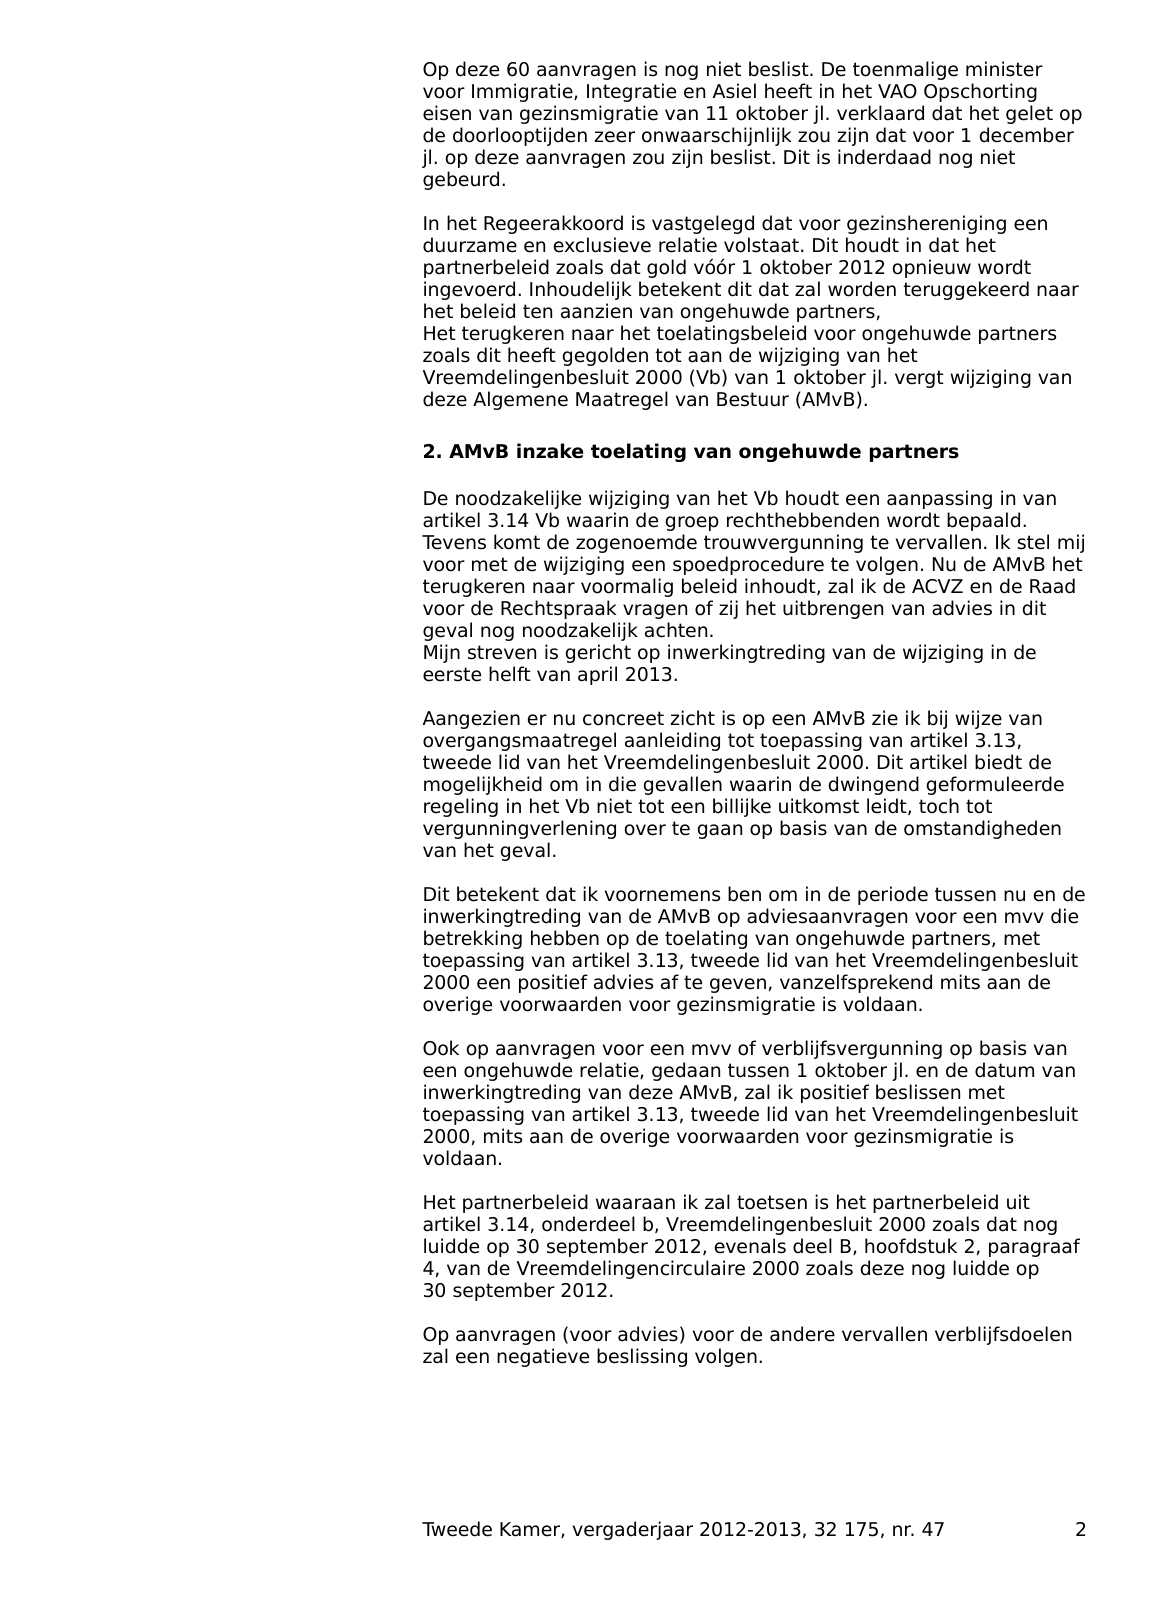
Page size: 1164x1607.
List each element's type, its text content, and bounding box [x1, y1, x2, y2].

text Het terugkeren naar het toelatingsbeleid voor ongehuwde partners zoals dit heeft gegolden tot aan de wijziging van het Vreemdelingenbesluit 2000 (Vb) van 1 oktober jl. vergt wijziging van deze Algemene Maatregel van Bestuur (AMvB). [422, 323, 1087, 411]
subtitle 2. AMvB inzake toelating van ongehuwde partners [422, 441, 1087, 463]
text Mijn streven is gericht op inwerkingtreding van de wijziging in de eerste helft van april 2013. [422, 642, 1087, 686]
text Ook op aanvragen voor een mvv of verblijfsvergunning op basis van een ongehuwde relatie, gedaan tussen 1 oktober jl. en de datum van inwerkingtreding van deze AMvB, zal ik positief beslissen met toepassing van artikel 3.13, tweede lid van het Vreemdelingenbesluit 2000, mits aan de overige voorwaarden voor gezinsmigratie is voldaan. [422, 1038, 1087, 1170]
text De noodzakelijke wijziging van het Vb houdt een aanpassing in van artikel 3.14 Vb waarin de groep rechthebbenden wordt bepaald. Tevens komt de zogenoemde trouwvergunning te vervallen. Ik stel mij voor met de wijziging een spoedprocedure te volgen. Nu de AMvB het terugkeren naar voormalig beleid inhoudt, zal ik de ACVZ en de Raad voor de Rechtspraak vragen of zij het uitbrengen van advies in dit geval nog noodzakelijk achten. [422, 488, 1087, 642]
text Op deze 60 aanvragen is nog niet beslist. De toenmalige minister voor Immigratie, Integratie en Asiel heeft in het VAO Opschorting eisen van gezinsmigratie van 11 oktober jl. verklaard dat het gelet op de doorlooptijden zeer onwaarschijnlijk zou zijn dat voor 1 december jl. op deze aanvragen zou zijn beslist. Dit is inderdaad nog niet gebeurd. [422, 59, 1087, 191]
text Op aanvragen (voor advies) voor de andere vervallen verblijfsdoelen zal een negatieve beslissing volgen. [422, 1324, 1087, 1368]
text Het partnerbeleid waaraan ik zal toetsen is het partnerbeleid uit artikel 3.14, onderdeel b, Vreemdelingenbesluit 2000 zoals dat nog luidde op 30 september 2012, evenals deel B, hoofdstuk 2, paragraaf 4, van de Vreemdelingencirculaire 2000 zoals deze nog luidde op 30 september 2012. [422, 1192, 1087, 1302]
text Aangezien er nu concreet zicht is op een AMvB zie ik bij wijze van overgangsmaatregel aanleiding tot toepassing van artikel 3.13, tweede lid van het Vreemdelingenbesluit 2000. Dit artikel biedt de mogelijkheid om in die gevallen waarin de dwingend geformuleerde regeling in het Vb niet tot een billijke uitkomst leidt, toch tot vergunningverlening over te gaan op basis van de omstandigheden van het geval. [422, 708, 1087, 862]
text In het Regeerakkoord is vastgelegd dat voor gezinshereniging een duurzame en exclusieve relatie volstaat. Dit houdt in dat het partnerbeleid zoals dat gold vóór 1 oktober 2012 opnieuw wordt ingevoerd. Inhoudelijk betekent dit dat zal worden teruggekeerd naar het beleid ten aanzien van ongehuwde partners, [422, 213, 1087, 323]
text Dit betekent dat ik voornemens ben om in de periode tussen nu en de inwerkingtreding van de AMvB op adviesaanvragen voor een mvv die betrekking hebben op de toelating van ongehuwde partners, met toepassing van artikel 3.13, tweede lid van het Vreemdelingenbesluit 2000 een positief advies af te geven, vanzelfsprekend mits aan de overige voorwaarden voor gezinsmigratie is voldaan. [422, 884, 1087, 1016]
